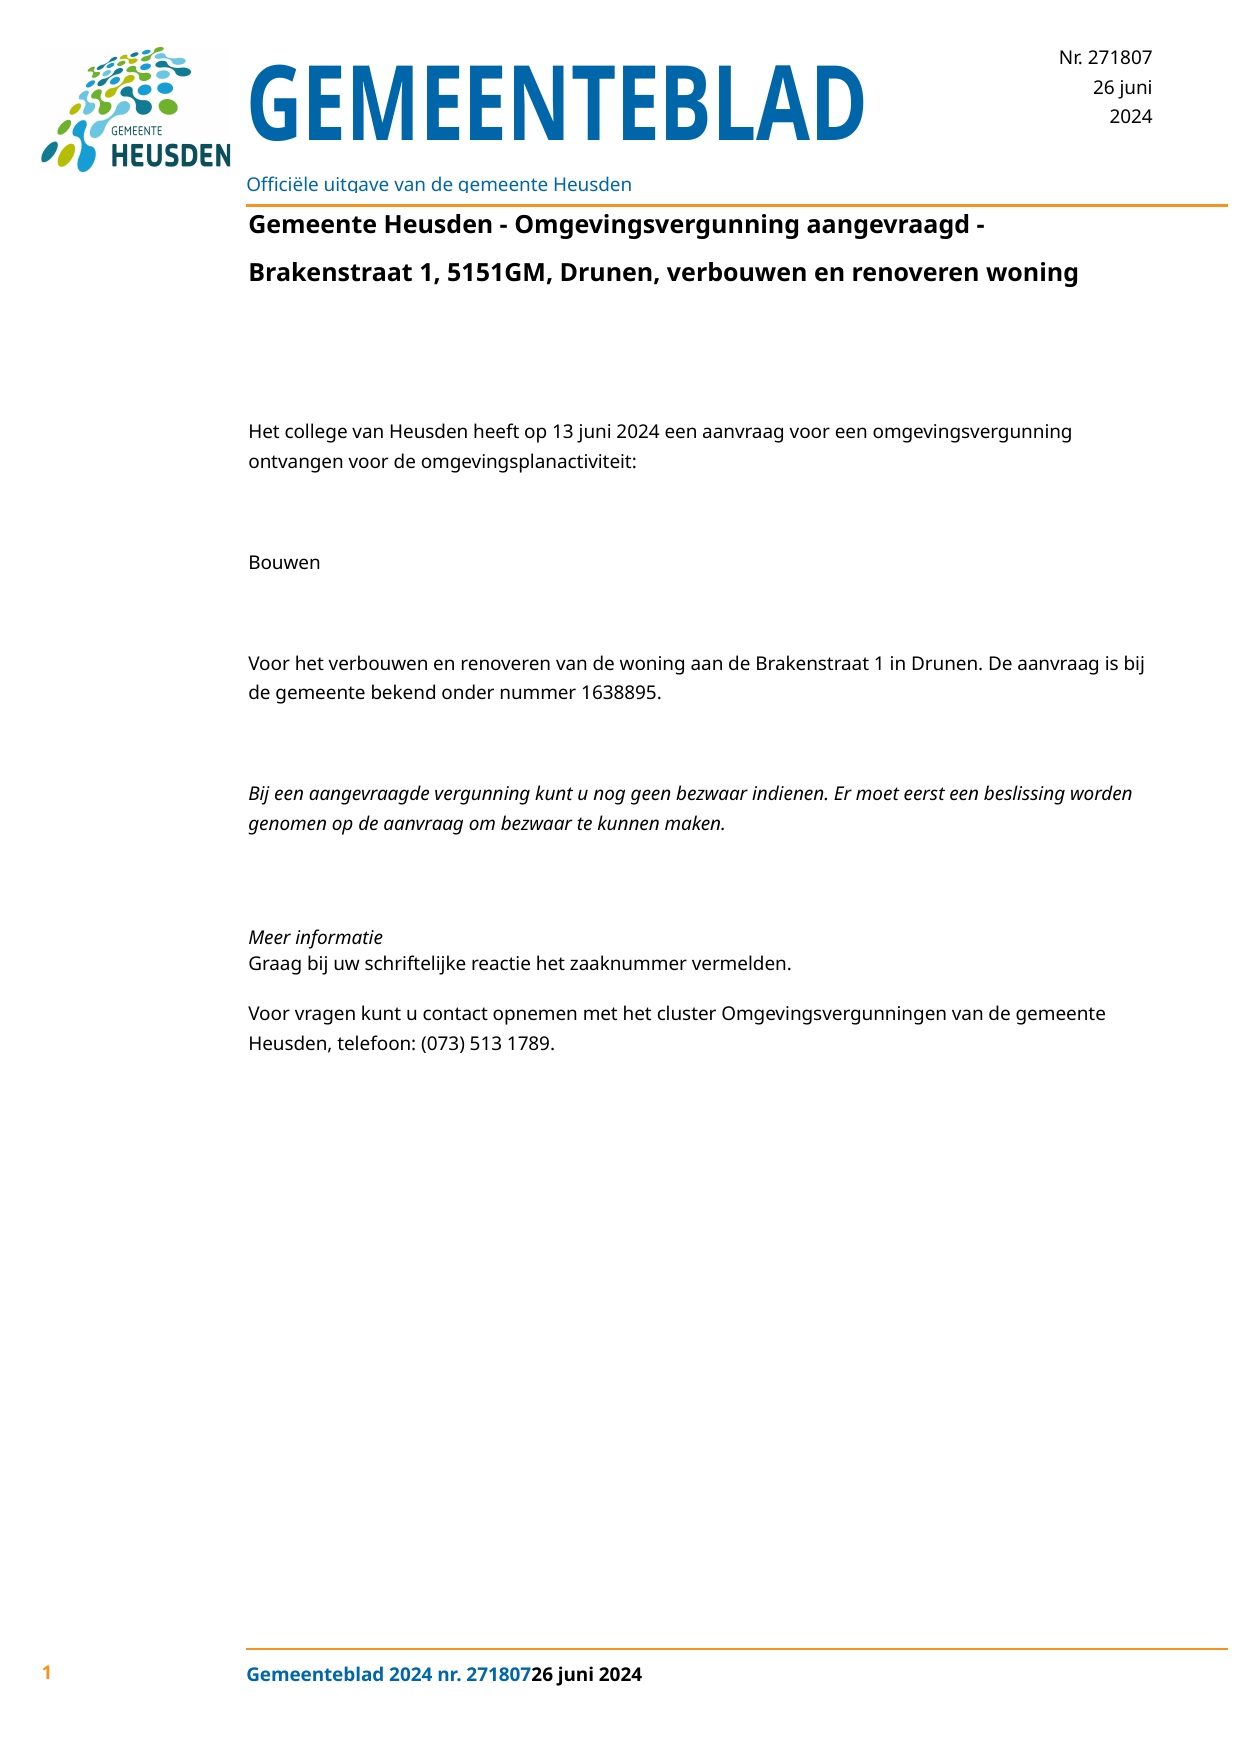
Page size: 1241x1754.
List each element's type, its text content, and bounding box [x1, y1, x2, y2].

picture [41, 47, 231, 172]
text Voor vragen kunt u contact opnemen met het cluster Omgevingsvergunningen van de gemeente Heusden, telefoon: (073) 513 1789. [248, 1001, 1152, 1056]
text Bouwen [248, 549, 1152, 575]
text Graag bij uw schriftelijke reactie het zaaknummer vermelden. [248, 950, 1152, 976]
text Gemeente Heusden - Omgevingsvergunning aangevraagd - Brakenstraat 1, 5151GM, Drunen, verbouwen en renoveren woning [248, 207, 1152, 288]
text Voor het verbouwen en renoveren van de woning aan de Brakenstraat 1 in Drunen. De aanvraag is bij de gemeente bekend onder nummer 1638895. [248, 650, 1152, 705]
text Het college van Heusden heeft op 13 juni 2024 een aanvraag voor een omgevingsvergunning ontvangen voor de omgevingsplanactiviteit: [248, 419, 1152, 474]
text Meer informatie [248, 924, 1152, 950]
text Bij een aangevraagde vergunning kunt u nog geen bezwaar indienen. Er moet eerst een beslissing worden genomen op de aanvraag om bezwaar te kunnen maken. [248, 780, 1152, 836]
